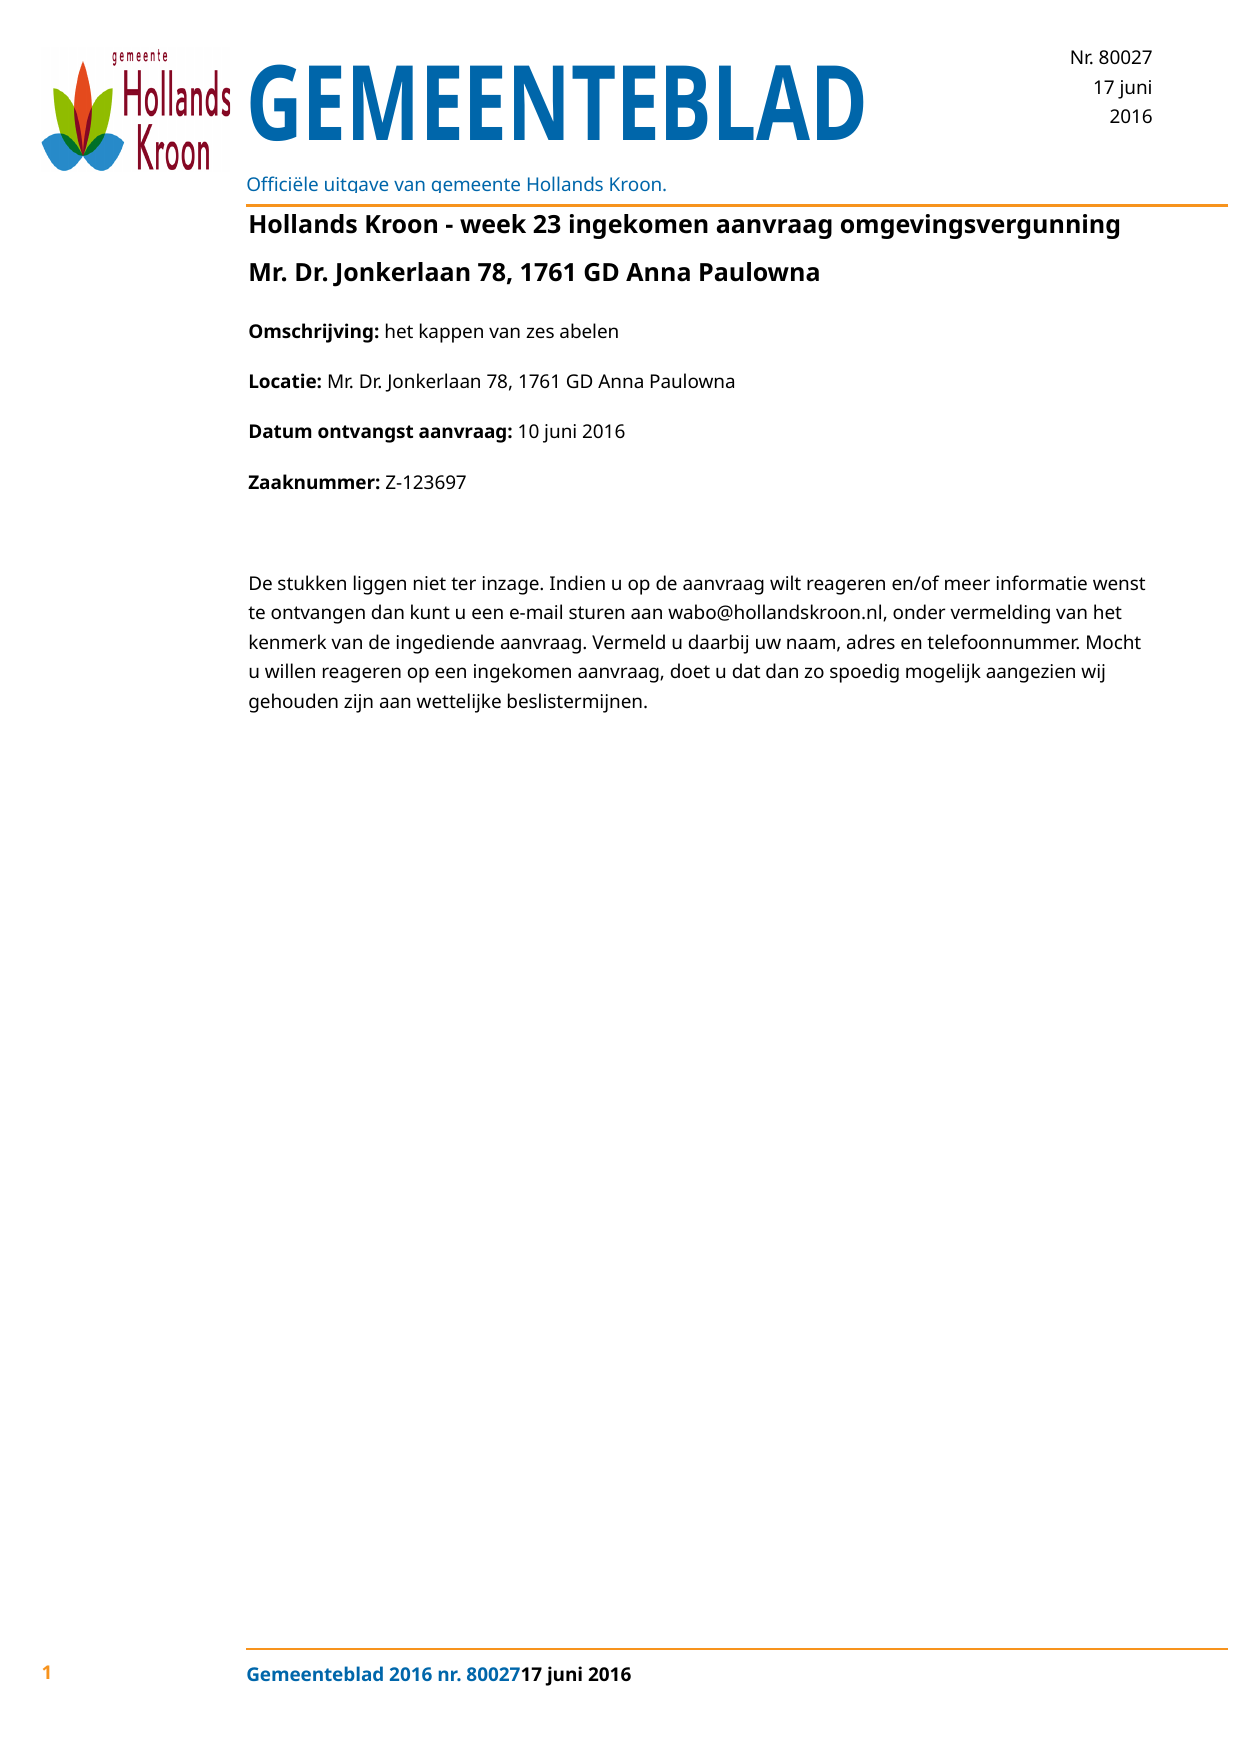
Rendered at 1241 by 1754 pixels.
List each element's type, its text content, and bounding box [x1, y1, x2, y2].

text De stukken liggen niet ter inzage. Indien u op de aanvraag wilt reageren en/of meer informatie wenst te ontvangen dan kunt u een e-mail sturen aan wabo@hollandskroon.nl, onder vermelding van het kenmerk van de ingediende aanvraag. Vermeld u daarbij uw naam, adres en telefoonnummer. Mocht u willen reageren op een ingekomen aanvraag, doet u dat dan zo spoedig mogelijk aangezien wij gehouden zijn aan wettelijke beslistermijnen. [248, 570, 1152, 714]
text Locatie: Mr. Dr. Jonkerlaan 78, 1761 GD Anna Paulowna [248, 368, 1152, 394]
picture [41, 47, 231, 172]
text Omschrijving: het kappen van zes abelen [248, 318, 1152, 344]
text Zaaknummer: Z-123697 [248, 469, 1152, 495]
text Hollands Kroon - week 23 ingekomen aanvraag omgevingsvergunning Mr. Dr. Jonkerlaan 78, 1761 GD Anna Paulowna [248, 207, 1152, 288]
text Datum ontvangst aanvraag: 10 juni 2016 [248, 419, 1152, 444]
